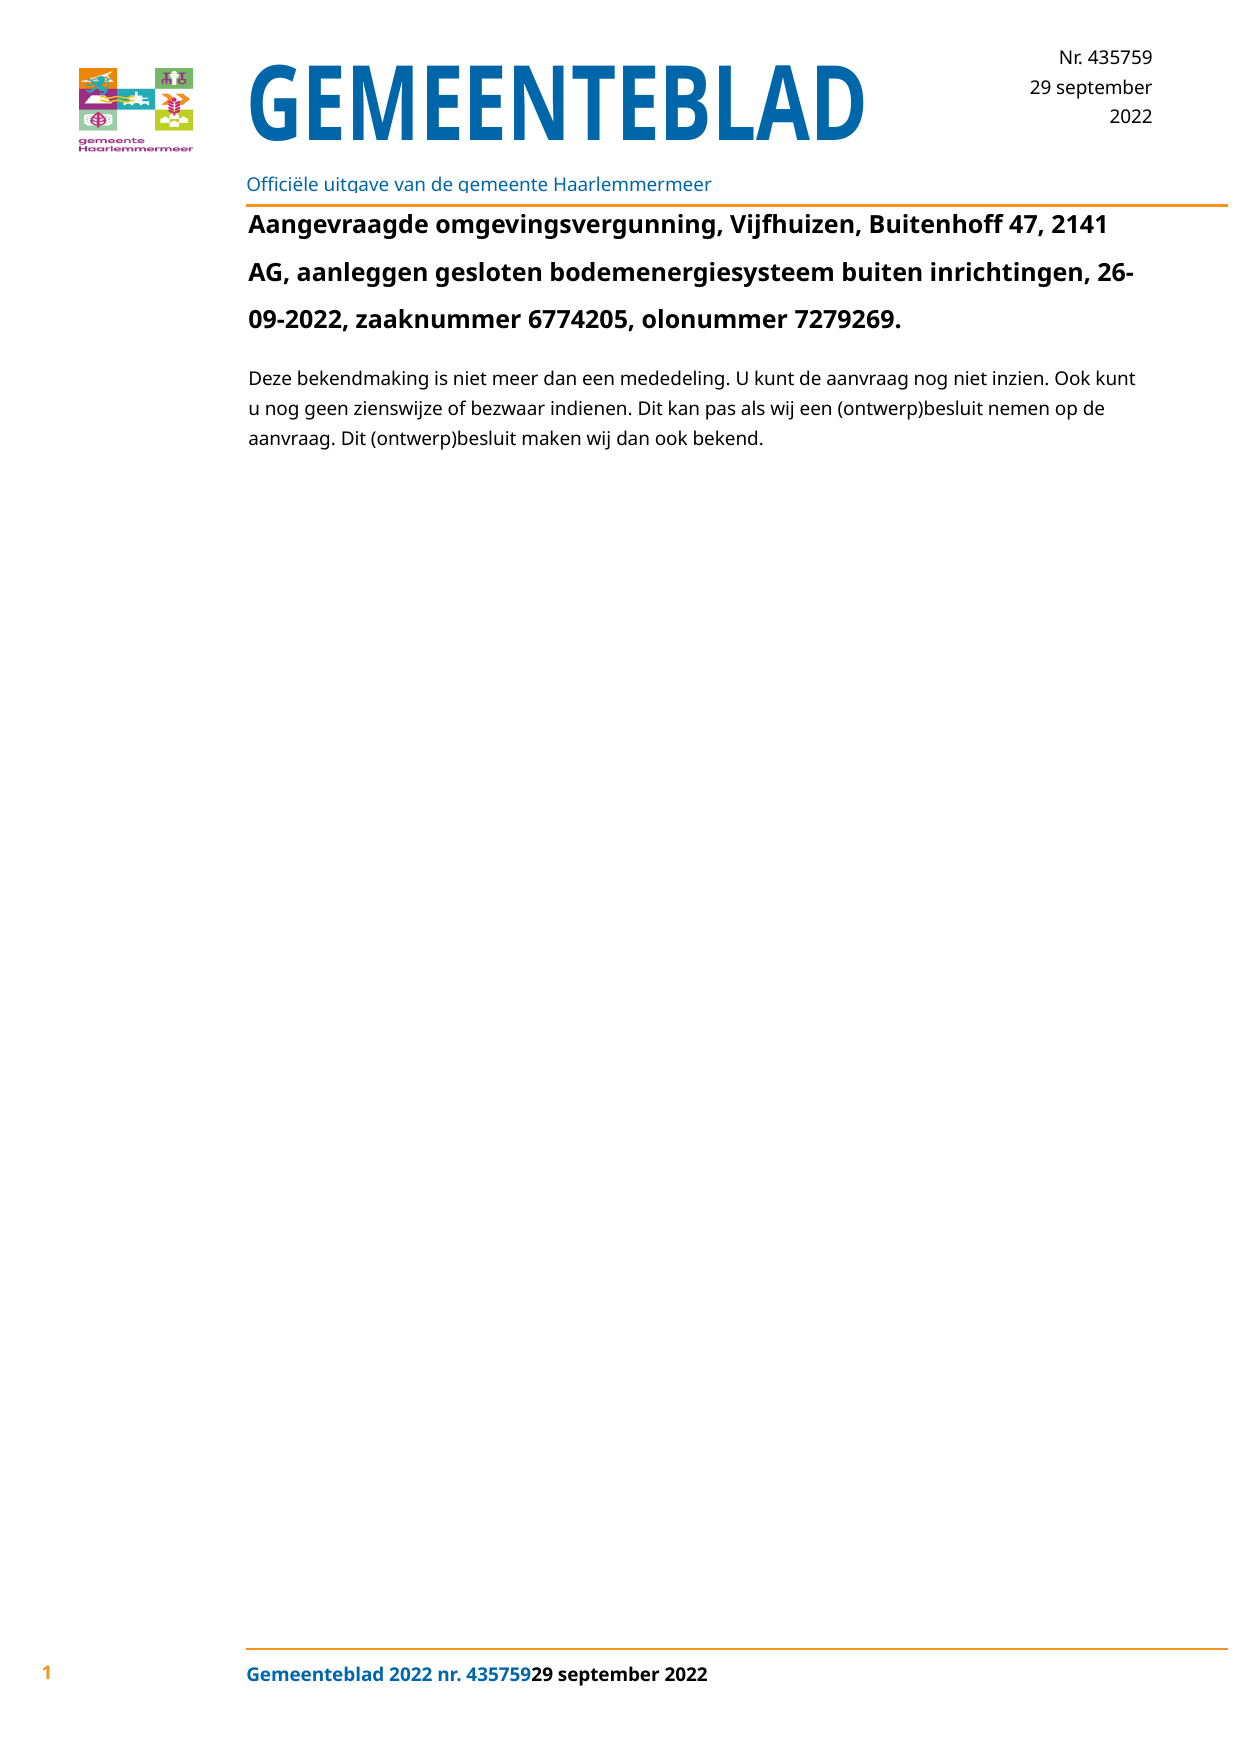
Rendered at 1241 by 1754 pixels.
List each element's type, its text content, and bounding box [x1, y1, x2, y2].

text Aangevraagde omgevingsvergunning, Vijfhuizen, Buitenhoff 47, 2141 AG, aanleggen gesloten bodemenergiesysteem buiten inrichtingen, 26-09-2022, zaaknummer 6774205, olonummer 7279269. [248, 207, 1152, 336]
text Deze bekendmaking is niet meer dan een mededeling. U kunt de aanvraag nog niet inzien. Ook kunt u nog geen zienswijze of bezwaar indienen. Dit kan pas als wij een (ontwerp)besluit nemen op de aanvraag. Dit (ontwerp)besluit maken wij dan ook bekend. [248, 366, 1152, 450]
picture [41, 47, 231, 172]
